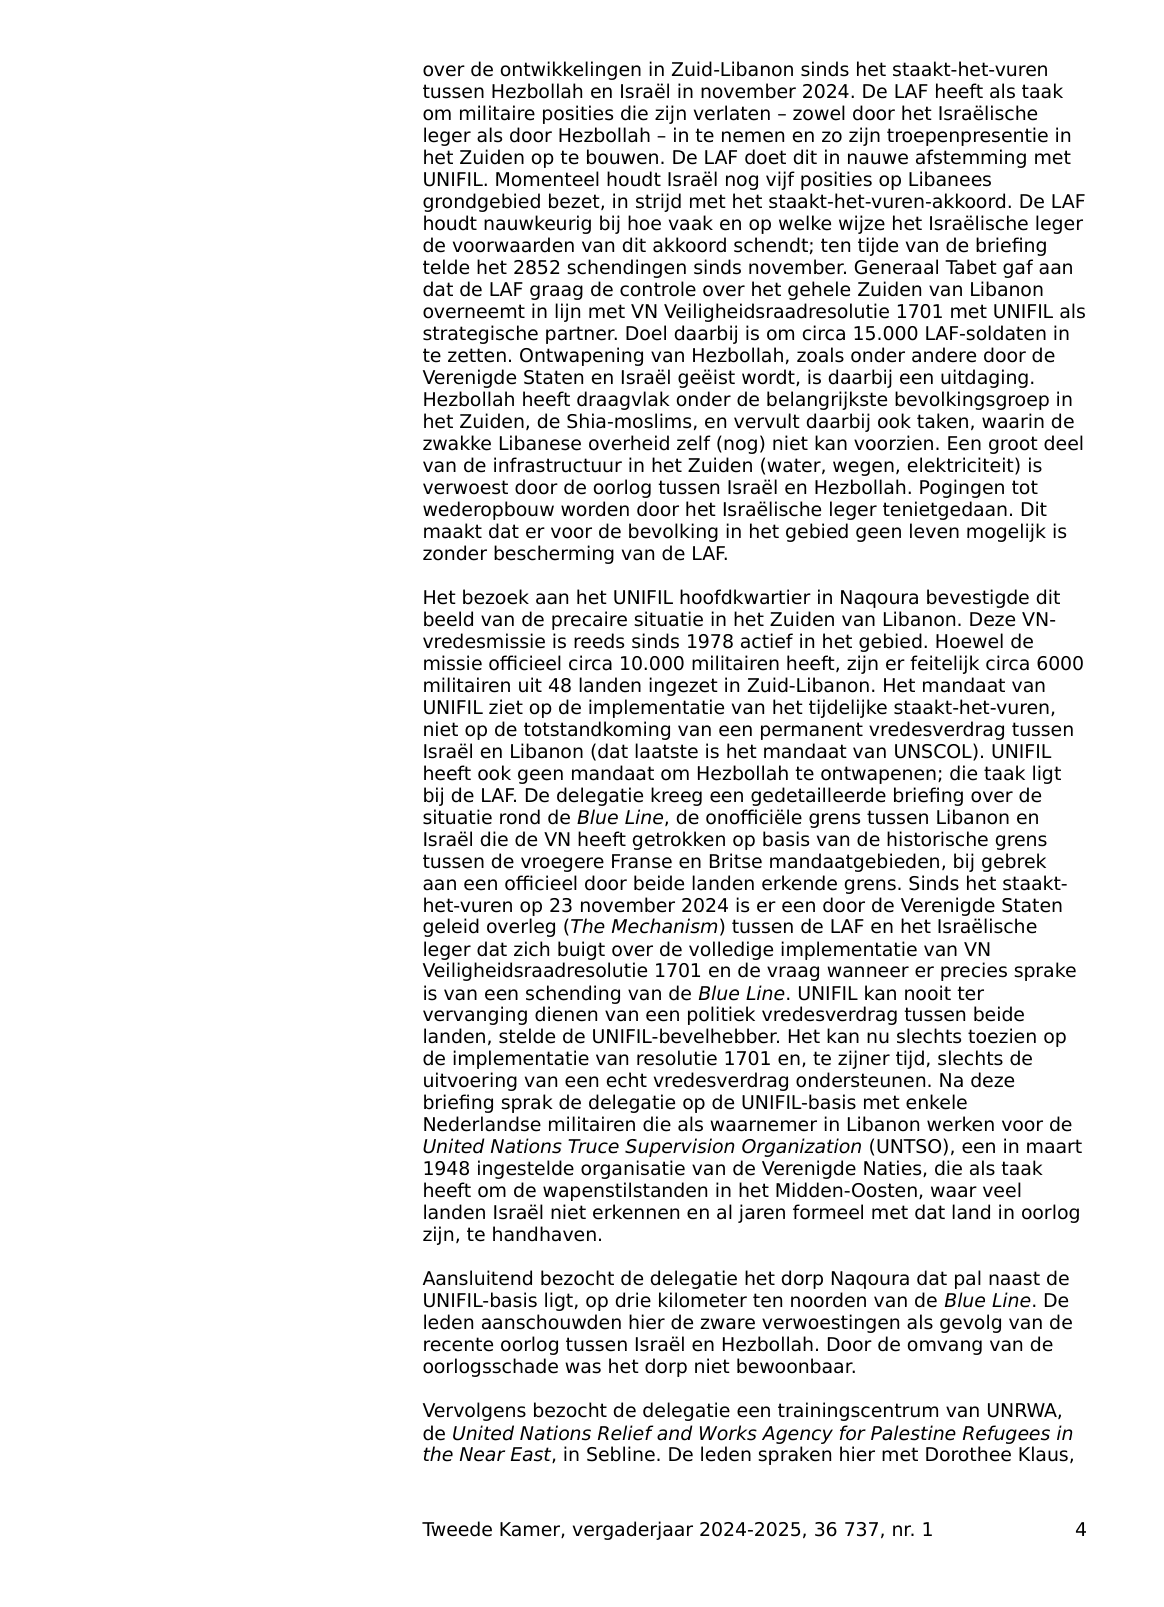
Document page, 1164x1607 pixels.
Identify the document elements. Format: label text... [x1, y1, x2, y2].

text Aansluitend bezocht de delegatie het dorp Naqoura dat pal naast de UNIFIL-basis ligt, op drie kilometer ten noorden van de Blue Line. De leden aanschouwden hier de zware verwoestingen als gevolg van de recente oorlog tussen Israël en Hezbollah. Door de omvang van de oorlogsschade was het dorp niet bewoonbaar. [422, 1268, 1087, 1378]
text Het bezoek aan het UNIFIL hoofdkwartier in Naqoura bevestigde dit beeld van de precaire situatie in het Zuiden van Libanon. Deze VN-vredesmissie is reeds sinds 1978 actief in het gebied. Hoewel de missie officieel circa 10.000 militairen heeft, zijn er feitelijk circa 6000 militairen uit 48 landen ingezet in Zuid-Libanon. Het mandaat van UNIFIL ziet op de implementatie van het tijdelijke staakt-het-vuren, niet op de totstandkoming van een permanent vredesverdrag tussen Israël en Libanon (dat laatste is het mandaat van UNSCOL). UNIFIL heeft ook geen mandaat om Hezbollah te ontwapenen; die taak ligt bij de LAF. De delegatie kreeg een gedetailleerde briefing over de situatie rond de Blue Line, de onofficiële grens tussen Libanon en Israël die de VN heeft getrokken op basis van de historische grens tussen de vroegere Franse en Britse mandaatgebieden, bij gebrek aan een officieel door beide landen erkende grens. Sinds het staakt-het-vuren op 23 november 2024 is er een door de Verenigde Staten geleid overleg (The Mechanism) tussen de LAF en het Israëlische leger dat zich buigt over de volledige implementatie van VN Veiligheidsraadresolutie 1701 en de vraag wanneer er precies sprake is van een schending van de Blue Line. UNIFIL kan nooit ter vervanging dienen van een politiek vredesverdrag tussen beide landen, stelde de UNIFIL-bevelhebber. Het kan nu slechts toezien op de implementatie van resolutie 1701 en, te zijner tijd, slechts de uitvoering van een echt vredesverdrag ondersteunen. Na deze briefing sprak de delegatie op de UNIFIL-basis met enkele Nederlandse militairen die als waarnemer in Libanon werken voor de United Nations Truce Supervision Organization (UNTSO), een in maart 1948 ingestelde organisatie van de Verenigde Naties, die als taak heeft om de wapenstilstanden in het Midden-Oosten, waar veel landen Israël niet erkennen en al jaren formeel met dat land in oorlog zijn, te handhaven. [422, 587, 1087, 1246]
text Vervolgens bezocht de delegatie een trainingscentrum van UNRWA, de United Nations Relief and Works Agency for Palestine Refugees in the Near East, in Sebline. De leden spraken hier met Dorothee Klaus, [422, 1400, 1087, 1466]
text over de ontwikkelingen in Zuid-Libanon sinds het staakt-het-vuren tussen Hezbollah en Israël in november 2024. De LAF heeft als taak om militaire posities die zijn verlaten – zowel door het Israëlische leger als door Hezbollah – in te nemen en zo zijn troepenpresentie in het Zuiden op te bouwen. De LAF doet dit in nauwe afstemming met UNIFIL. Momenteel houdt Israël nog vijf posities op Libanees grondgebied bezet, in strijd met het staakt-het-vuren-akkoord. De LAF houdt nauwkeurig bij hoe vaak en op welke wijze het Israëlische leger de voorwaarden van dit akkoord schendt; ten tijde van de briefing telde het 2852 schendingen sinds november. Generaal Tabet gaf aan dat de LAF graag de controle over het gehele Zuiden van Libanon overneemt in lijn met VN Veiligheidsraadresolutie 1701 met UNIFIL als strategische partner. Doel daarbij is om circa 15.000 LAF-soldaten in te zetten. Ontwapening van Hezbollah, zoals onder andere door de Verenigde Staten en Israël geëist wordt, is daarbij een uitdaging. Hezbollah heeft draagvlak onder de belangrijkste bevolkingsgroep in het Zuiden, de Shia-moslims, en vervult daarbij ook taken, waarin de zwakke Libanese overheid zelf (nog) niet kan voorzien. Een groot deel van de infrastructuur in het Zuiden (water, wegen, elektriciteit) is verwoest door de oorlog tussen Israël en Hezbollah. Pogingen tot wederopbouw worden door het Israëlische leger tenietgedaan. Dit maakt dat er voor de bevolking in het gebied geen leven mogelijk is zonder bescherming van de LAF. [422, 59, 1087, 564]
